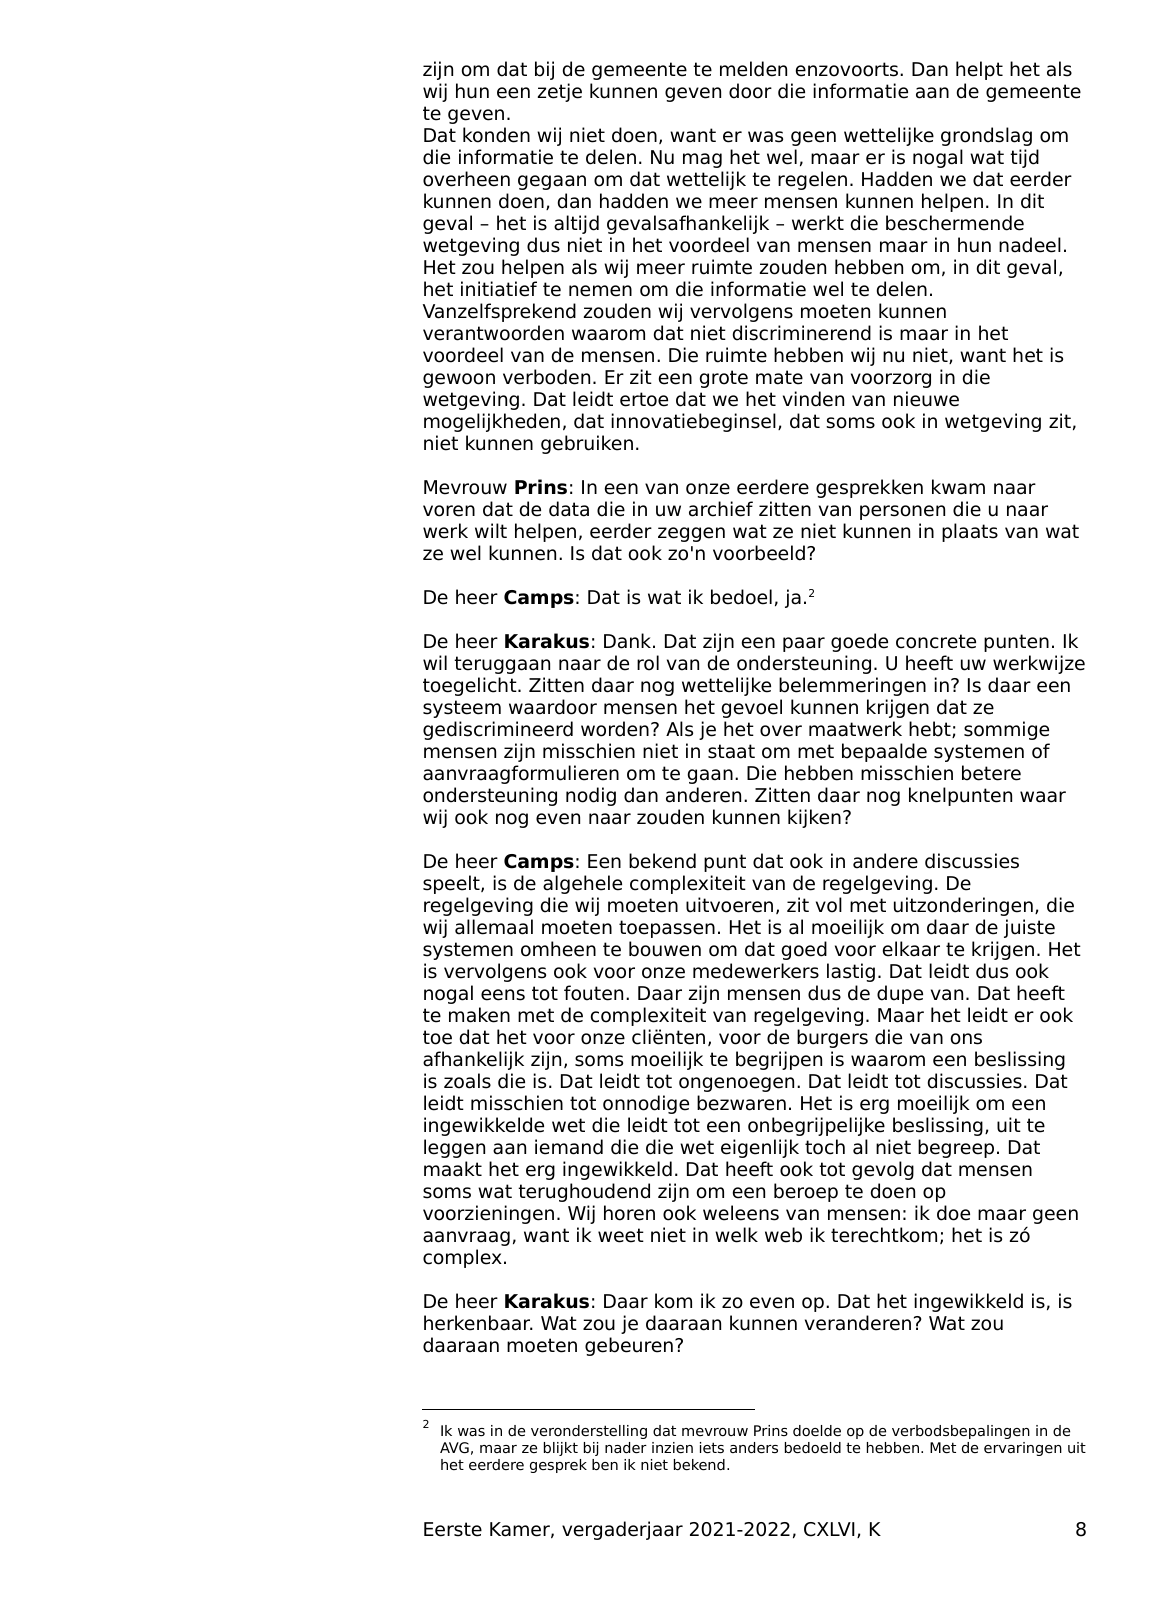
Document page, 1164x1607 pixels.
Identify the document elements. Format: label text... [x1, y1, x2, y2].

text De heer Karakus: Daar kom ik zo even op. Dat het ingewikkeld is, is herkenbaar. Wat zou je daaraan kunnen veranderen? Wat zou daaraan moeten gebeuren? [422, 1291, 1087, 1357]
text De heer Camps: Een bekend punt dat ook in andere discussies speelt, is de algehele complexiteit van de regelgeving. De regelgeving die wij moeten uitvoeren, zit vol met uitzonderingen, die wij allemaal moeten toepassen. Het is al moeilijk om daar de juiste systemen omheen te bouwen om dat goed voor elkaar te krijgen. Het is vervolgens ook voor onze medewerkers lastig. Dat leidt dus ook nogal eens tot fouten. Daar zijn mensen dus de dupe van. Dat heeft te maken met de complexiteit van regelgeving. Maar het leidt er ook toe dat het voor onze cliënten, voor de burgers die van ons afhankelijk zijn, soms moeilijk te begrijpen is waarom een beslissing is zoals die is. Dat leidt tot ongenoegen. Dat leidt tot discussies. Dat leidt misschien tot onnodige bezwaren. Het is erg moeilijk om een ingewikkelde wet die leidt tot een onbegrijpelijke beslissing, uit te leggen aan iemand die die wet eigenlijk toch al niet begreep. Dat maakt het erg ingewikkeld. Dat heeft ook tot gevolg dat mensen soms wat terughoudend zijn om een beroep te doen op voorzieningen. Wij horen ook weleens van mensen: ik doe maar geen aanvraag, want ik weet niet in welk web ik terechtkom; het is zó complex. [422, 851, 1087, 1269]
text Ik was in de veronderstelling dat mevrouw Prins doelde op de verbodsbepalingen in de AVG, maar ze blijkt bij nader inzien iets anders bedoeld te hebben. Met de ervaringen uit het eerdere gesprek ben ik niet bekend. [422, 1418, 1087, 1474]
text Mevrouw Prins: In een van onze eerdere gesprekken kwam naar voren dat de data die in uw archief zitten van personen die u naar werk wilt helpen, eerder zeggen wat ze niet kunnen in plaats van wat ze wel kunnen. Is dat ook zo'n voorbeeld? [422, 477, 1087, 565]
text De heer Karakus: Dank. Dat zijn een paar goede concrete punten. Ik wil teruggaan naar de rol van de ondersteuning. U heeft uw werkwijze toegelicht. Zitten daar nog wettelijke belemmeringen in? Is daar een systeem waardoor mensen het gevoel kunnen krijgen dat ze gediscrimineerd worden? Als je het over maatwerk hebt; sommige mensen zijn misschien niet in staat om met bepaalde systemen of aanvraagformulieren om te gaan. Die hebben misschien betere ondersteuning nodig dan anderen. Zitten daar nog knelpunten waar wij ook nog even naar zouden kunnen kijken? [422, 631, 1087, 829]
text Dat konden wij niet doen, want er was geen wettelijke grondslag om die informatie te delen. Nu mag het wel, maar er is nogal wat tijd overheen gegaan om dat wettelijk te regelen. Hadden we dat eerder kunnen doen, dan hadden we meer mensen kunnen helpen. In dit geval – het is altijd gevalsafhankelijk – werkt die beschermende wetgeving dus niet in het voordeel van mensen maar in hun nadeel. Het zou helpen als wij meer ruimte zouden hebben om, in dit geval, het initiatief te nemen om die informatie wel te delen. Vanzelfsprekend zouden wij vervolgens moeten kunnen verantwoorden waarom dat niet discriminerend is maar in het voordeel van de mensen. Die ruimte hebben wij nu niet, want het is gewoon verboden. Er zit een grote mate van voorzorg in die wetgeving. Dat leidt ertoe dat we het vinden van nieuwe mogelijkheden, dat innovatiebeginsel, dat soms ook in wetgeving zit, niet kunnen gebruiken. [422, 125, 1087, 455]
text De heer Camps: Dat is wat ik bedoel, ja. [422, 587, 1087, 609]
text zijn om dat bij de gemeente te melden enzovoorts. Dan helpt het als wij hun een zetje kunnen geven door die informatie aan de gemeente te geven. [422, 59, 1087, 125]
